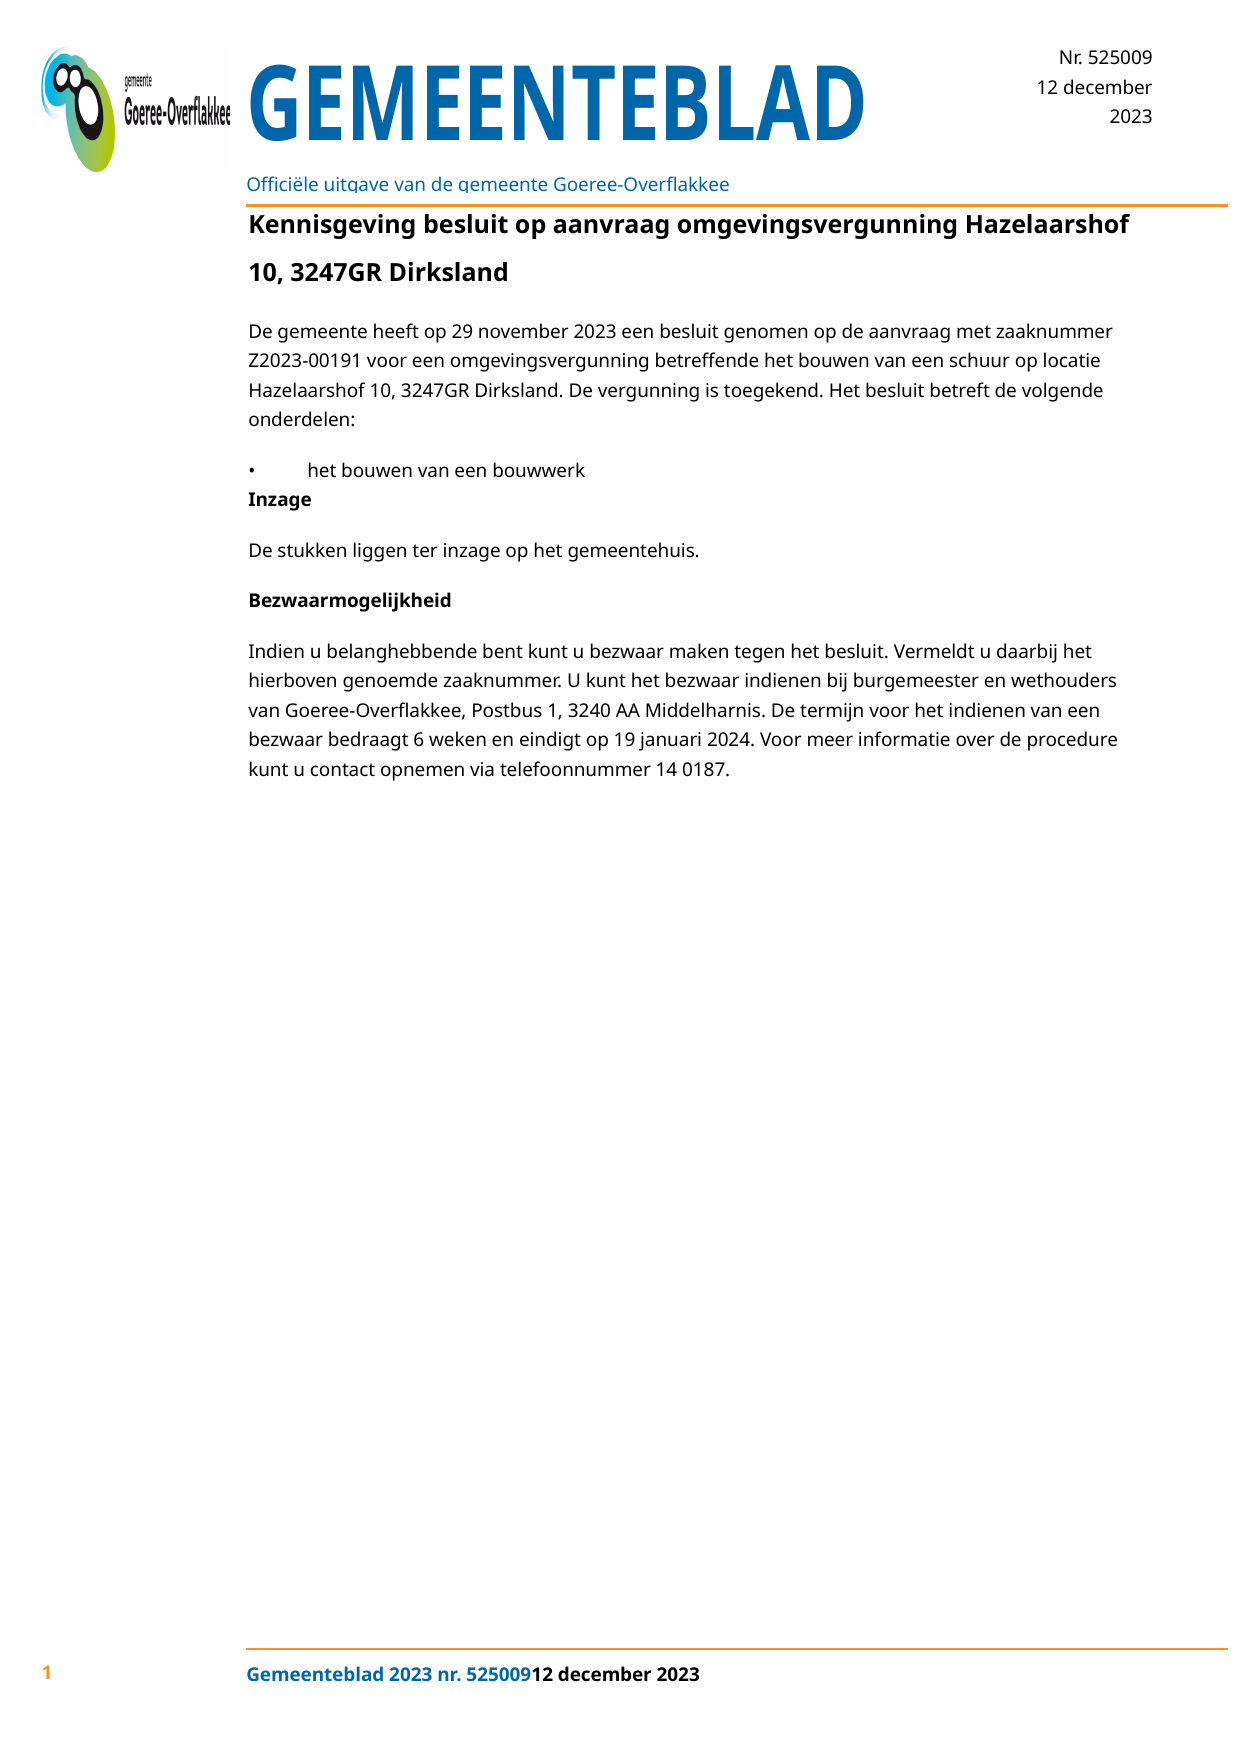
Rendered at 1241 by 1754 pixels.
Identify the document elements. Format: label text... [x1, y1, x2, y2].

text De gemeente heeft op 29 november 2023 een besluit genomen op de aanvraag met zaaknummer Z2023-00191 voor een omgevingsvergunning betreffende het bouwen van een schuur op locatie Hazelaarshof 10, 3247GR Dirksland. De vergunning is toegekend. Het besluit betreft de volgende onderdelen: [248, 318, 1152, 432]
list het bouwen van een bouwwerk [248, 457, 1152, 483]
text Bezwaarmogelijkheid [248, 587, 1152, 613]
text Inzage [248, 487, 1152, 512]
picture [41, 47, 231, 172]
text De stukken liggen ter inzage op het gemeentehuis. [248, 537, 1152, 563]
text Indien u belanghebbende bent kunt u bezwaar maken tegen het besluit. Vermeldt u daarbij het hierboven genoemde zaaknummer. U kunt het bezwaar indienen bij burgemeester en wethouders van Goeree-Overflakkee, Postbus 1, 3240 AA Middelharnis. De termijn voor het indienen van een bezwaar bedraagt 6 weken en eindigt op 19 januari 2024. Voor meer informatie over de procedure kunt u contact opnemen via telefoonnummer 14 0187. [248, 638, 1152, 782]
text Kennisgeving besluit op aanvraag omgevingsvergunning Hazelaarshof 10, 3247GR Dirksland [248, 207, 1152, 288]
